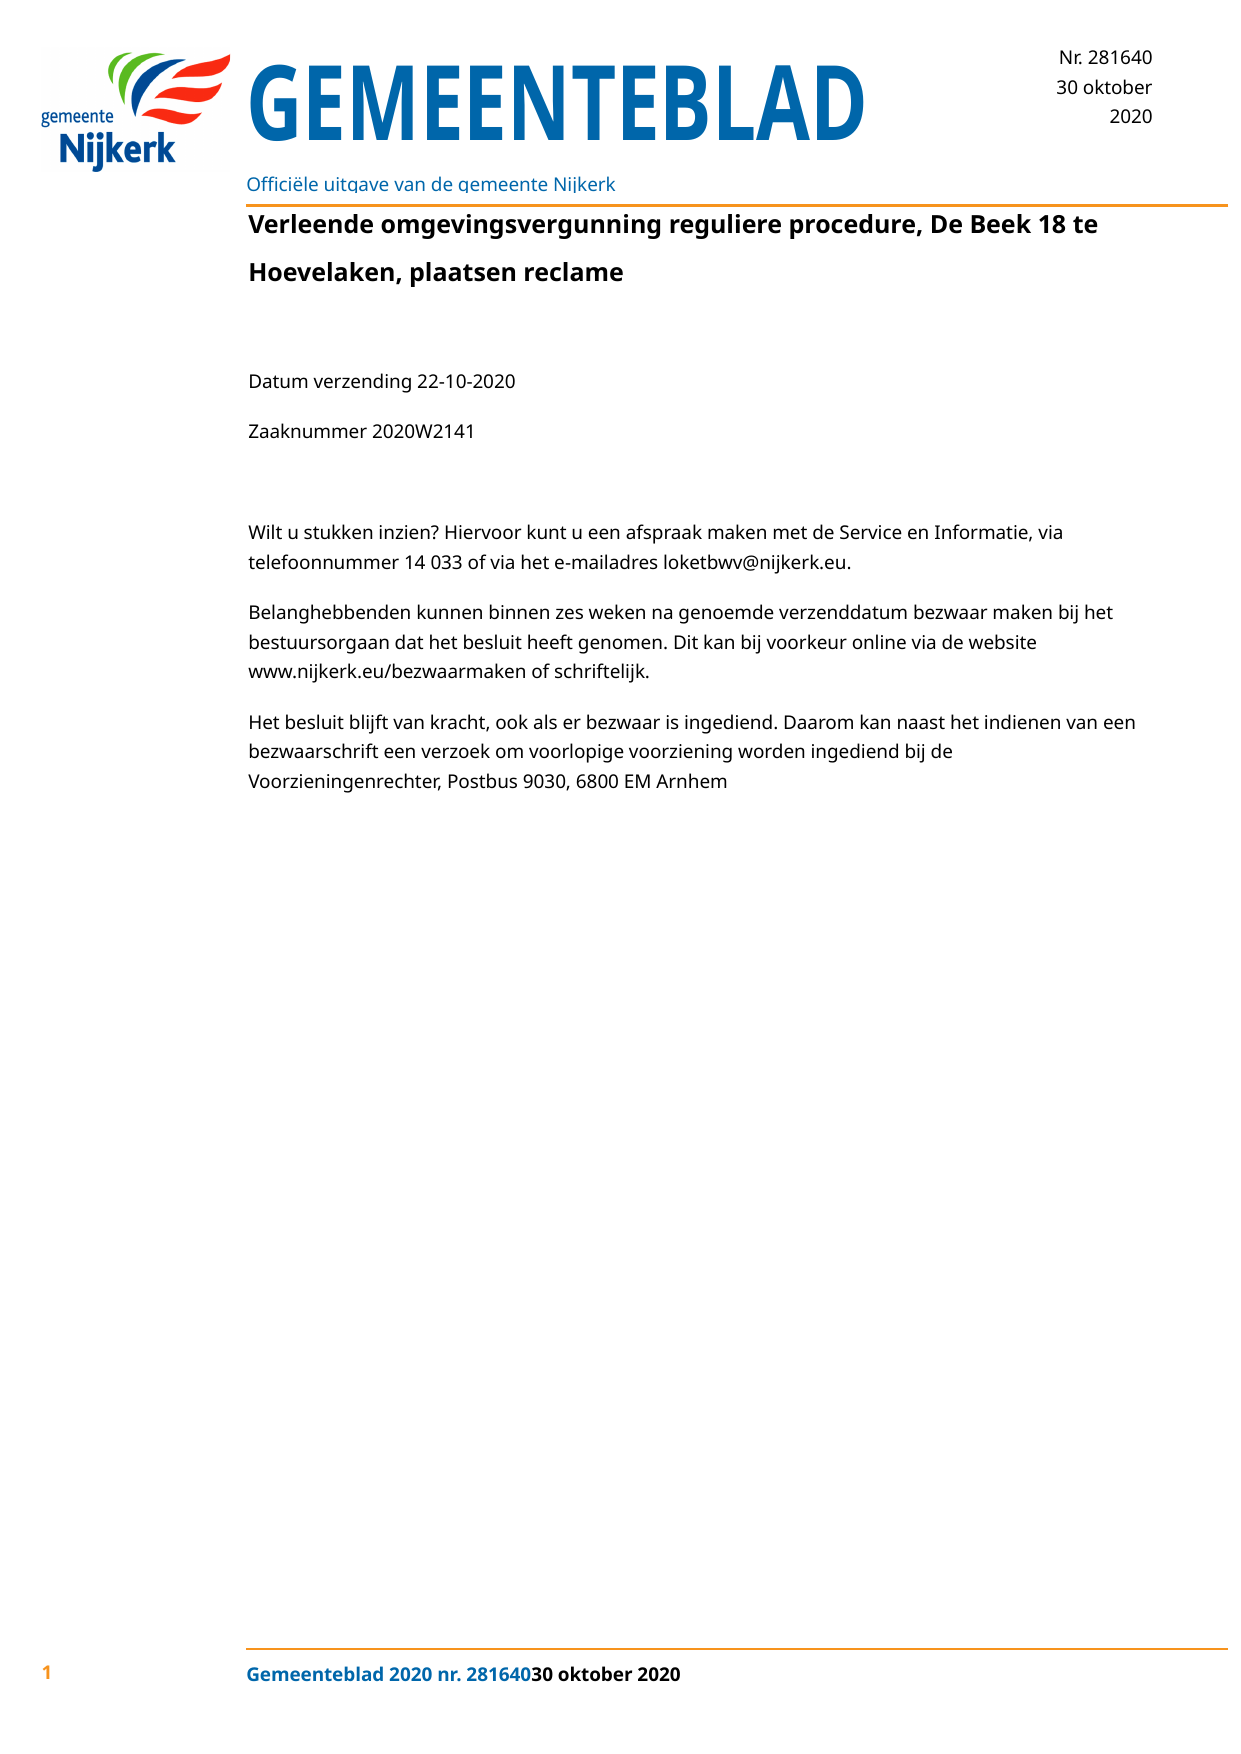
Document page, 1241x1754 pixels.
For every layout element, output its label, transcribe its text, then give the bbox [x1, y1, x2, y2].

picture [41, 47, 231, 172]
text Datum verzending 22-10-2020 [248, 368, 1152, 394]
text Belanghebbenden kunnen binnen zes weken na genoemde verzenddatum bezwaar maken bij het bestuursorgaan dat het besluit heeft genomen. Dit kan bij voorkeur online via de website www.nijkerk.eu/bezwaarmaken of schriftelijk. [248, 599, 1152, 684]
text Verleende omgevingsvergunning reguliere procedure, De Beek 18 te Hoevelaken, plaatsen reclame [248, 207, 1152, 288]
text Het besluit blijft van kracht, ook als er bezwaar is ingediend. Daarom kan naast het indienen van een bezwaarschrift een verzoek om voorlopige voorziening worden ingediend bij de Voorzieningenrechter, Postbus 9030, 6800 EM Arnhem [248, 709, 1152, 794]
text Zaaknummer 2020W2141 [248, 419, 1152, 444]
text Wilt u stukken inzien? Hiervoor kunt u een afspraak maken met de Service en Informatie, via telefoonnummer 14 033 of via het e-mailadres loketbwv@nijkerk.eu. [248, 519, 1152, 575]
